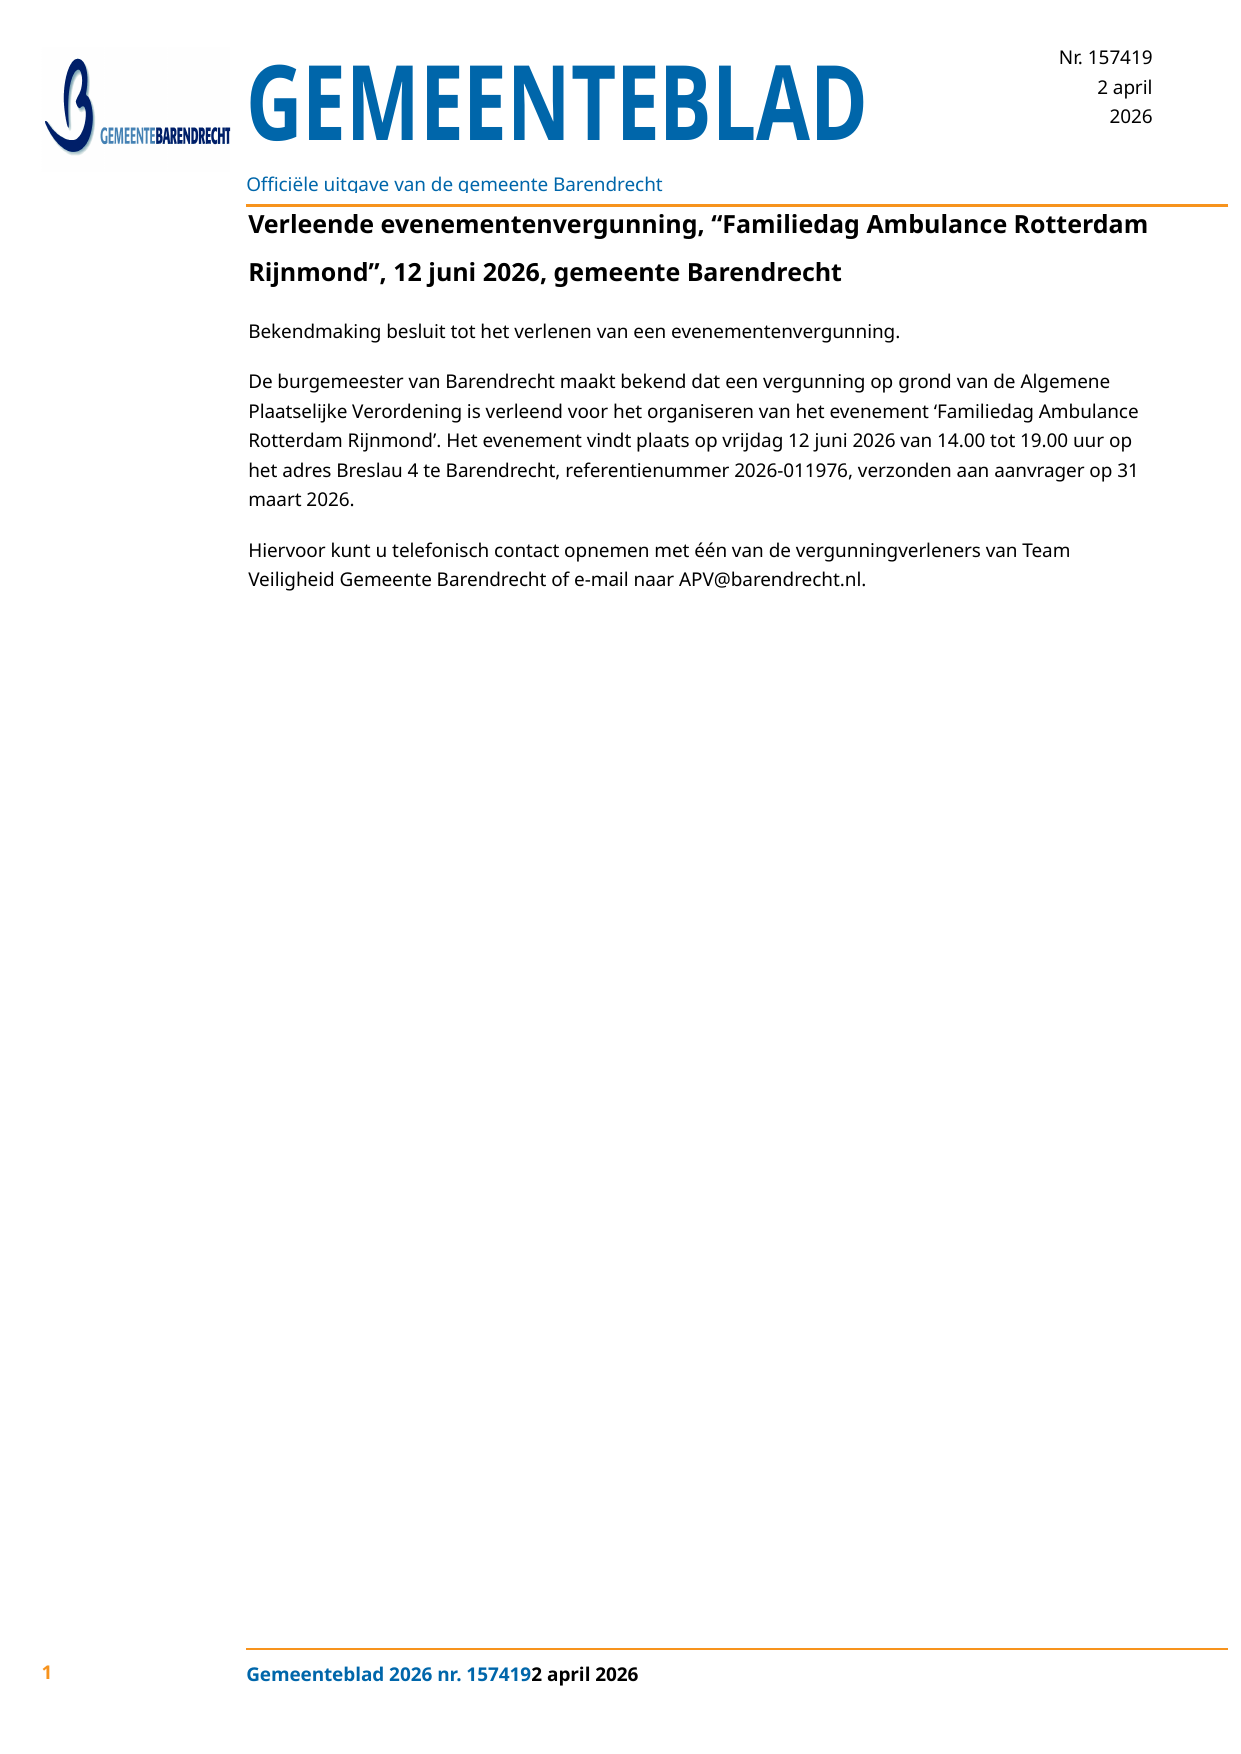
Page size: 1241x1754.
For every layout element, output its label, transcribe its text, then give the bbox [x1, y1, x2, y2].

picture [41, 47, 231, 172]
text De burgemeester van Barendrecht maakt bekend dat een vergunning op grond van de Algemene Plaatselijke Verordening is verleend voor het organiseren van het evenement ‘Familiedag Ambulance Rotterdam Rijnmond’. Het evenement vindt plaats op vrijdag 12 juni 2026 van 14.00 tot 19.00 uur op het adres Breslau 4 te Barendrecht, referentienummer 2026-011976, verzonden aan aanvrager op 31 maart 2026. [248, 368, 1152, 512]
text Bekendmaking besluit tot het verlenen van een evenementenvergunning. [248, 318, 1152, 344]
text Verleende evenementenvergunning, “Familiedag Ambulance Rotterdam Rijnmond”, 12 juni 2026, gemeente Barendrecht [248, 207, 1152, 288]
text Hiervoor kunt u telefonisch contact opnemen met één van de vergunningverleners van Team Veiligheid Gemeente Barendrecht of e-mail naar APV@barendrecht.nl. [248, 537, 1152, 592]
